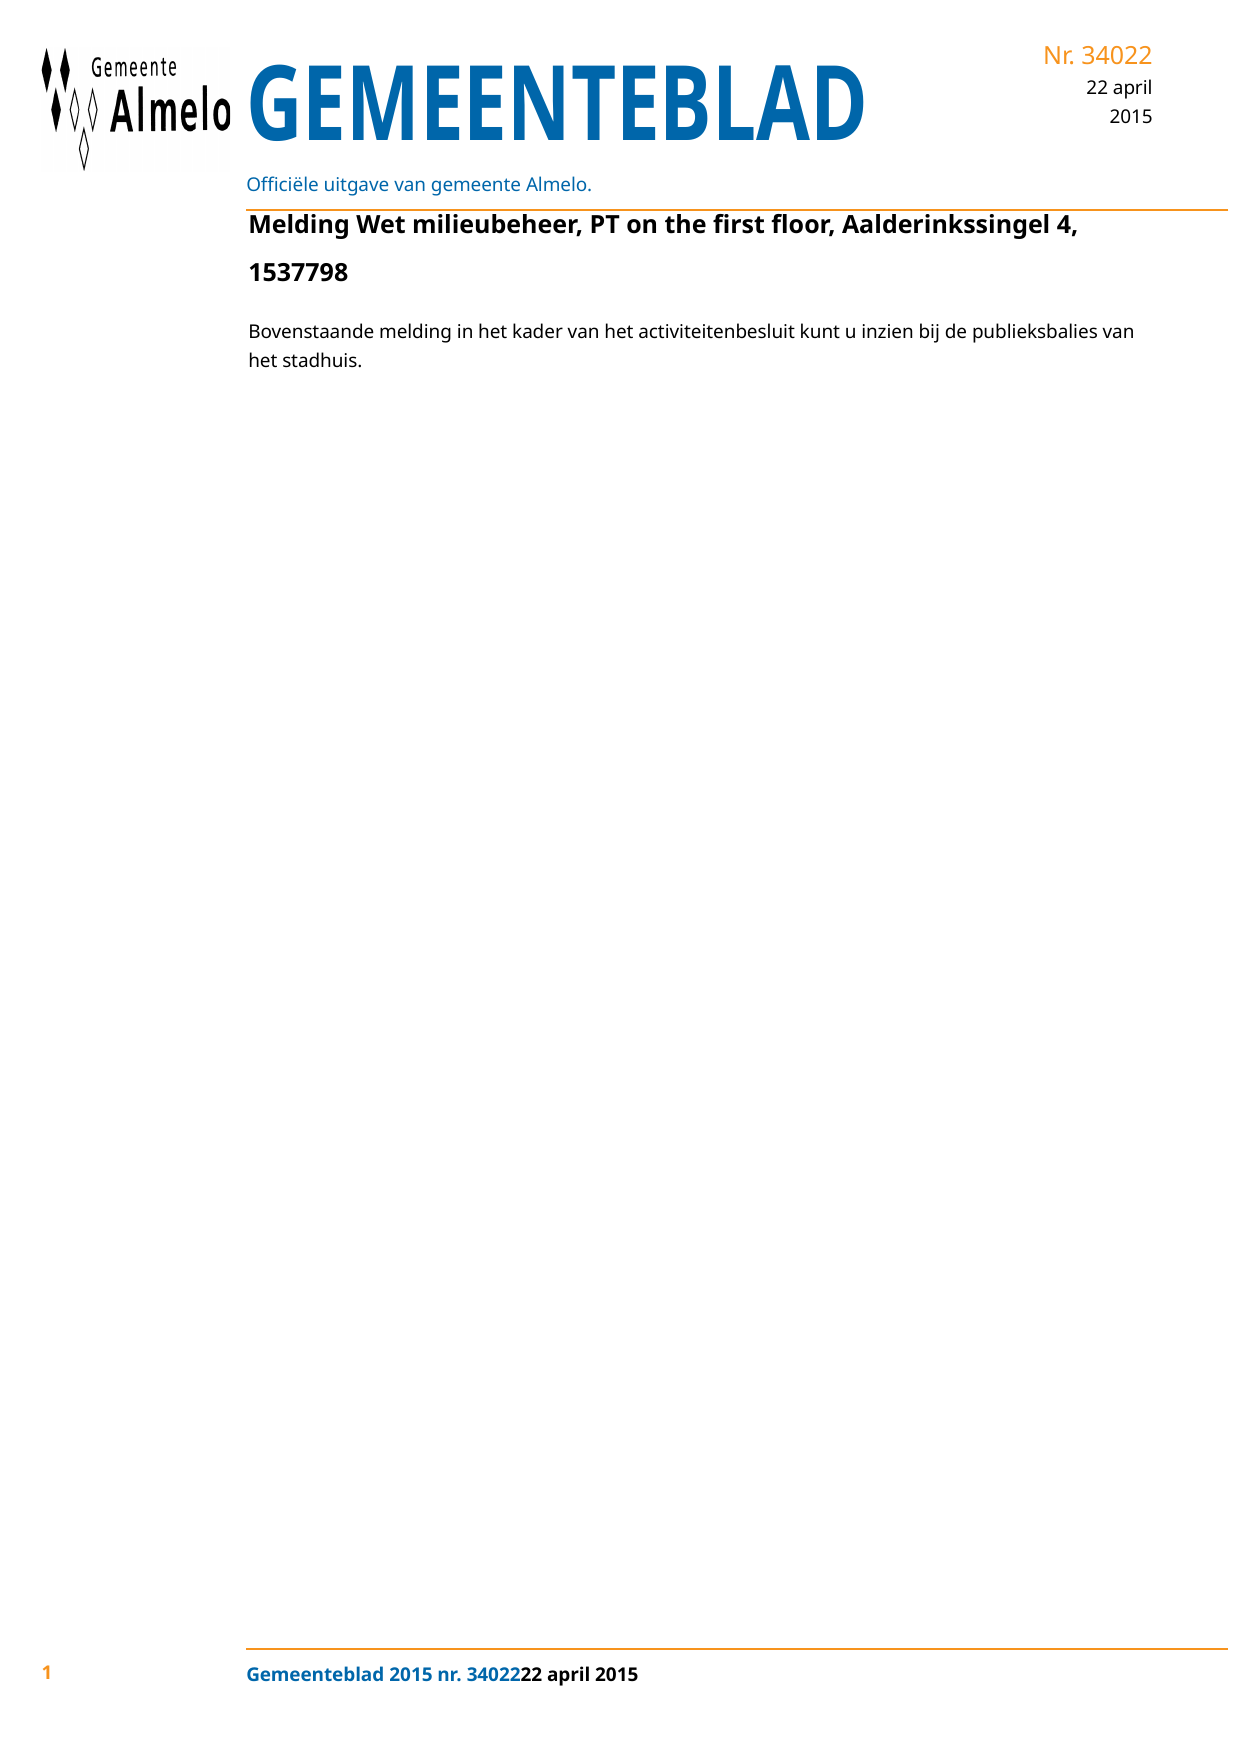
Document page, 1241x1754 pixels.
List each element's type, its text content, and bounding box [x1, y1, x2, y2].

text Melding Wet milieubeheer, PT on the first floor, Aalderinkssingel 4, 1537798 [248, 211, 1152, 288]
picture [41, 47, 231, 172]
text Bovenstaande melding in het kader van het activiteitenbesluit kunt u inzien bij de publieksbalies van het stadhuis. [248, 318, 1152, 373]
